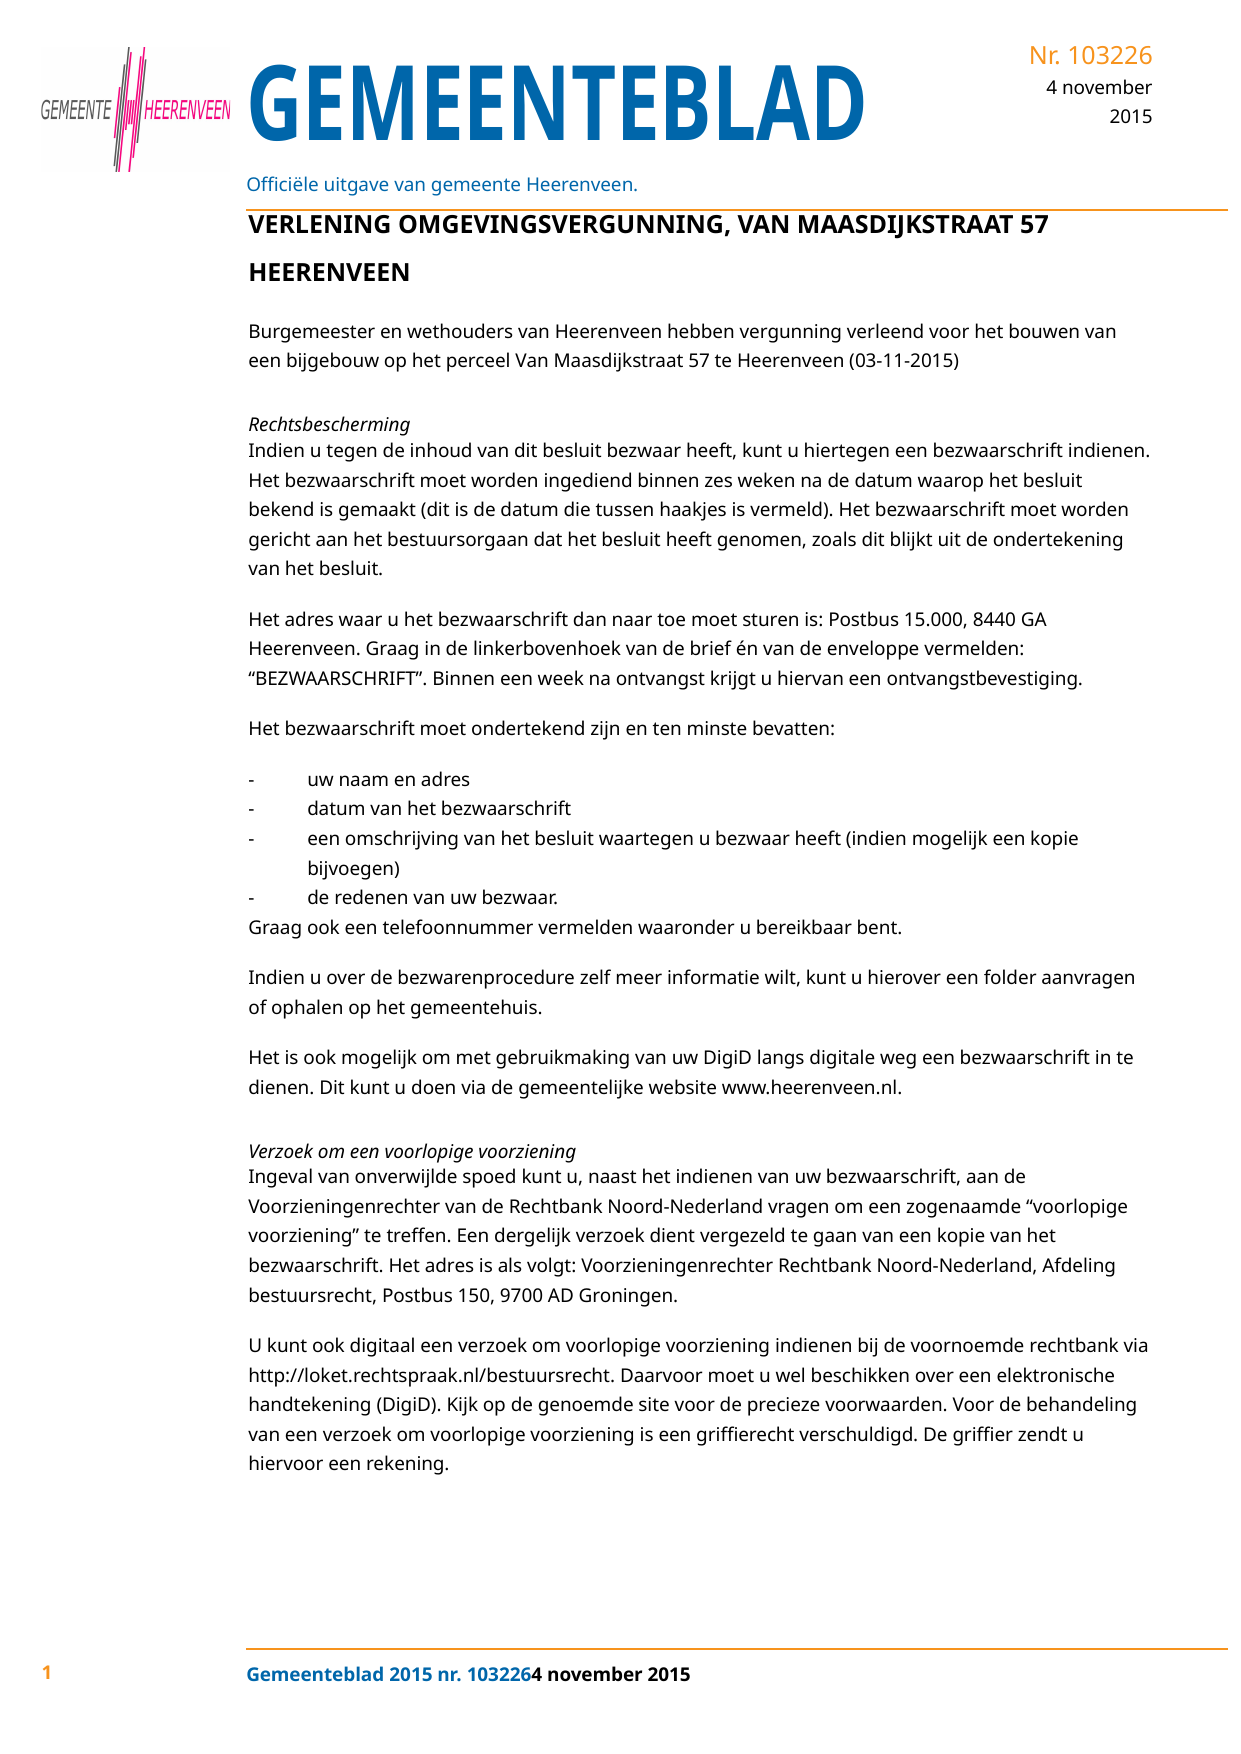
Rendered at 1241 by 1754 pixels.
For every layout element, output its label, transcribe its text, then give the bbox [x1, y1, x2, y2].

list een omschrijving van het besluit waartegen u bezwaar heeft (indien mogelijk een kopie bijvoegen) [248, 825, 1152, 880]
text Graag ook een telefoonnummer vermelden waaronder u bereikbaar bent. [248, 914, 1152, 939]
text Rechtsbescherming [248, 411, 1152, 437]
text Het bezwaarschrift moet ondertekend zijn en ten minste bevatten: [248, 716, 1152, 741]
text U kunt ook digitaal een verzoek om voorlopige voorziening indienen bij de voornoemde rechtbank via http://loket.rechtspraak.nl/bestuursrecht. Daarvoor moet u wel beschikken over een elektronische handtekening (DigiD). Kijk op de genoemde site voor de precieze voorwaarden. Voor de behandeling van een verzoek om voorlopige voorziening is een griffierecht verschuldigd. De griffier zendt u hiervoor een rekening. [248, 1332, 1152, 1476]
list datum van het bezwaarschrift [248, 796, 1152, 821]
picture [41, 47, 231, 172]
text Het adres waar u het bezwaarschrift dan naar toe moet sturen is: Postbus 15.000, 8440 GA Heerenveen. Graag in de linkerbovenhoek van de brief én van de enveloppe vermelden: “BEZWAARSCHRIFT”. Binnen een week na ontvangst krijgt u hiervan een ontvangstbevestiging. [248, 606, 1152, 691]
text Het is ook mogelijk om met gebruikmaking van uw DigiD langs digitale weg een bezwaarschrift in te dienen. Dit kunt u doen via de gemeentelijke website www.heerenveen.nl. [248, 1044, 1152, 1099]
text Verzoek om een voorlopige voorziening [248, 1138, 1152, 1163]
text Indien u over de bezwarenprocedure zelf meer informatie wilt, kunt u hierover een folder aanvragen of ophalen op het gemeentehuis. [248, 964, 1152, 1019]
text VERLENING OMGEVINGSVERGUNNING, VAN MAASDIJKSTRAAT 57 HEERENVEEN [248, 211, 1152, 288]
text Ingeval van onverwijlde spoed kunt u, naast het indienen van uw bezwaarschrift, aan de Voorzieningenrechter van de Rechtbank Noord-Nederland vragen om een zogenaamde “voorlopige voorziening” te treffen. Een dergelijk verzoek dient vergezeld te gaan van een kopie van het bezwaarschrift. Het adres is als volgt: Voorzieningenrechter Rechtbank Noord-Nederland, Afdeling bestuursrecht, Postbus 150, 9700 AD Groningen. [248, 1163, 1152, 1308]
text Indien u tegen de inhoud van dit besluit bezwaar heeft, kunt u hiertegen een bezwaarschrift indienen. Het bezwaarschrift moet worden ingediend binnen zes weken na de datum waarop het besluit bekend is gemaakt (dit is de datum die tussen haakjes is vermeld). Het bezwaarschrift moet worden gericht aan het bestuursorgaan dat het besluit heeft genomen, zoals dit blijkt uit de ondertekening van het besluit. [248, 437, 1152, 581]
text Burgemeester en wethouders van Heerenveen hebben vergunning verleend voor het bouwen van een bijgebouw op het perceel Van Maasdijkstraat 57 te Heerenveen (03-11-2015) [248, 318, 1152, 373]
list uw naam en adres [248, 766, 1152, 792]
list de redenen van uw bezwaar. [248, 884, 1152, 910]
